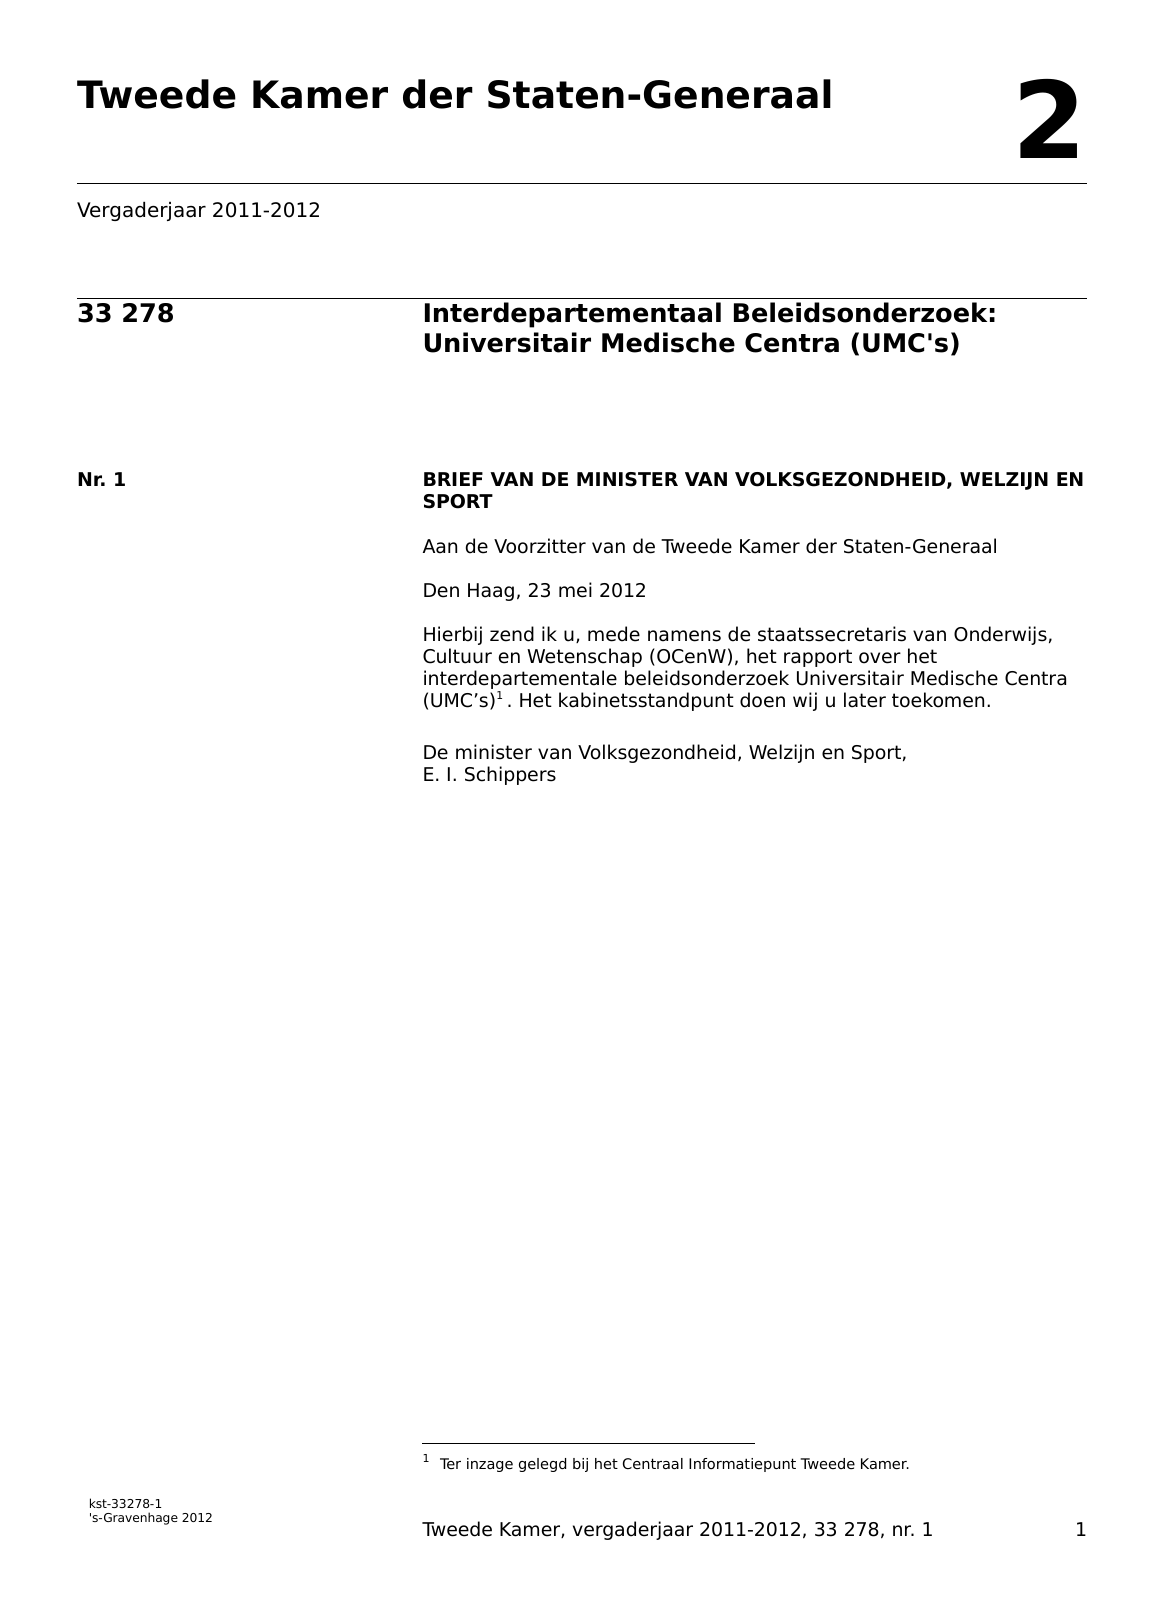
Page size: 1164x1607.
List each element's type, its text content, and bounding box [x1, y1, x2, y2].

subtitle Nr. 1 BRIEF VAN DE MINISTER VAN VOLKSGEZONDHEID, WELZIJN EN SPORT [77, 469, 1087, 513]
text Hierbij zend ik u, mede namens de staatssecretaris van Onderwijs, Cultuur en Wetenschap (OCenW), het rapport over het interdepartementale beleidsonderzoek Universitair Medische Centra (UMC’s). Het kabinetsstandpunt doen wij u later toekomen. [422, 624, 1087, 712]
text De minister van Volksgezondheid, Welzijn en Sport, E. I. Schippers [422, 742, 1087, 786]
text Aan de Voorzitter van de Tweede Kamer der Staten-Generaal [422, 536, 1087, 557]
subtitle 33 278 Interdepartementaal Beleidsonderzoek: Universitair Medische Centra (UMC's) [77, 299, 1087, 358]
table_cell Vergaderjaar 2011-2012 [77, 184, 1087, 298]
table_header Tweede Kamer der Staten-Generaal [77, 59, 886, 183]
text 's-Gravenhage 2012 [88, 1511, 323, 1525]
table_header 2 [886, 59, 1087, 183]
text Ter inzage gelegd bij het Centraal Informatiepunt Tweede Kamer. [422, 1452, 1087, 1474]
text kst-33278-1 [88, 1497, 323, 1511]
text Den Haag, 23 mei 2012 [422, 580, 1087, 602]
